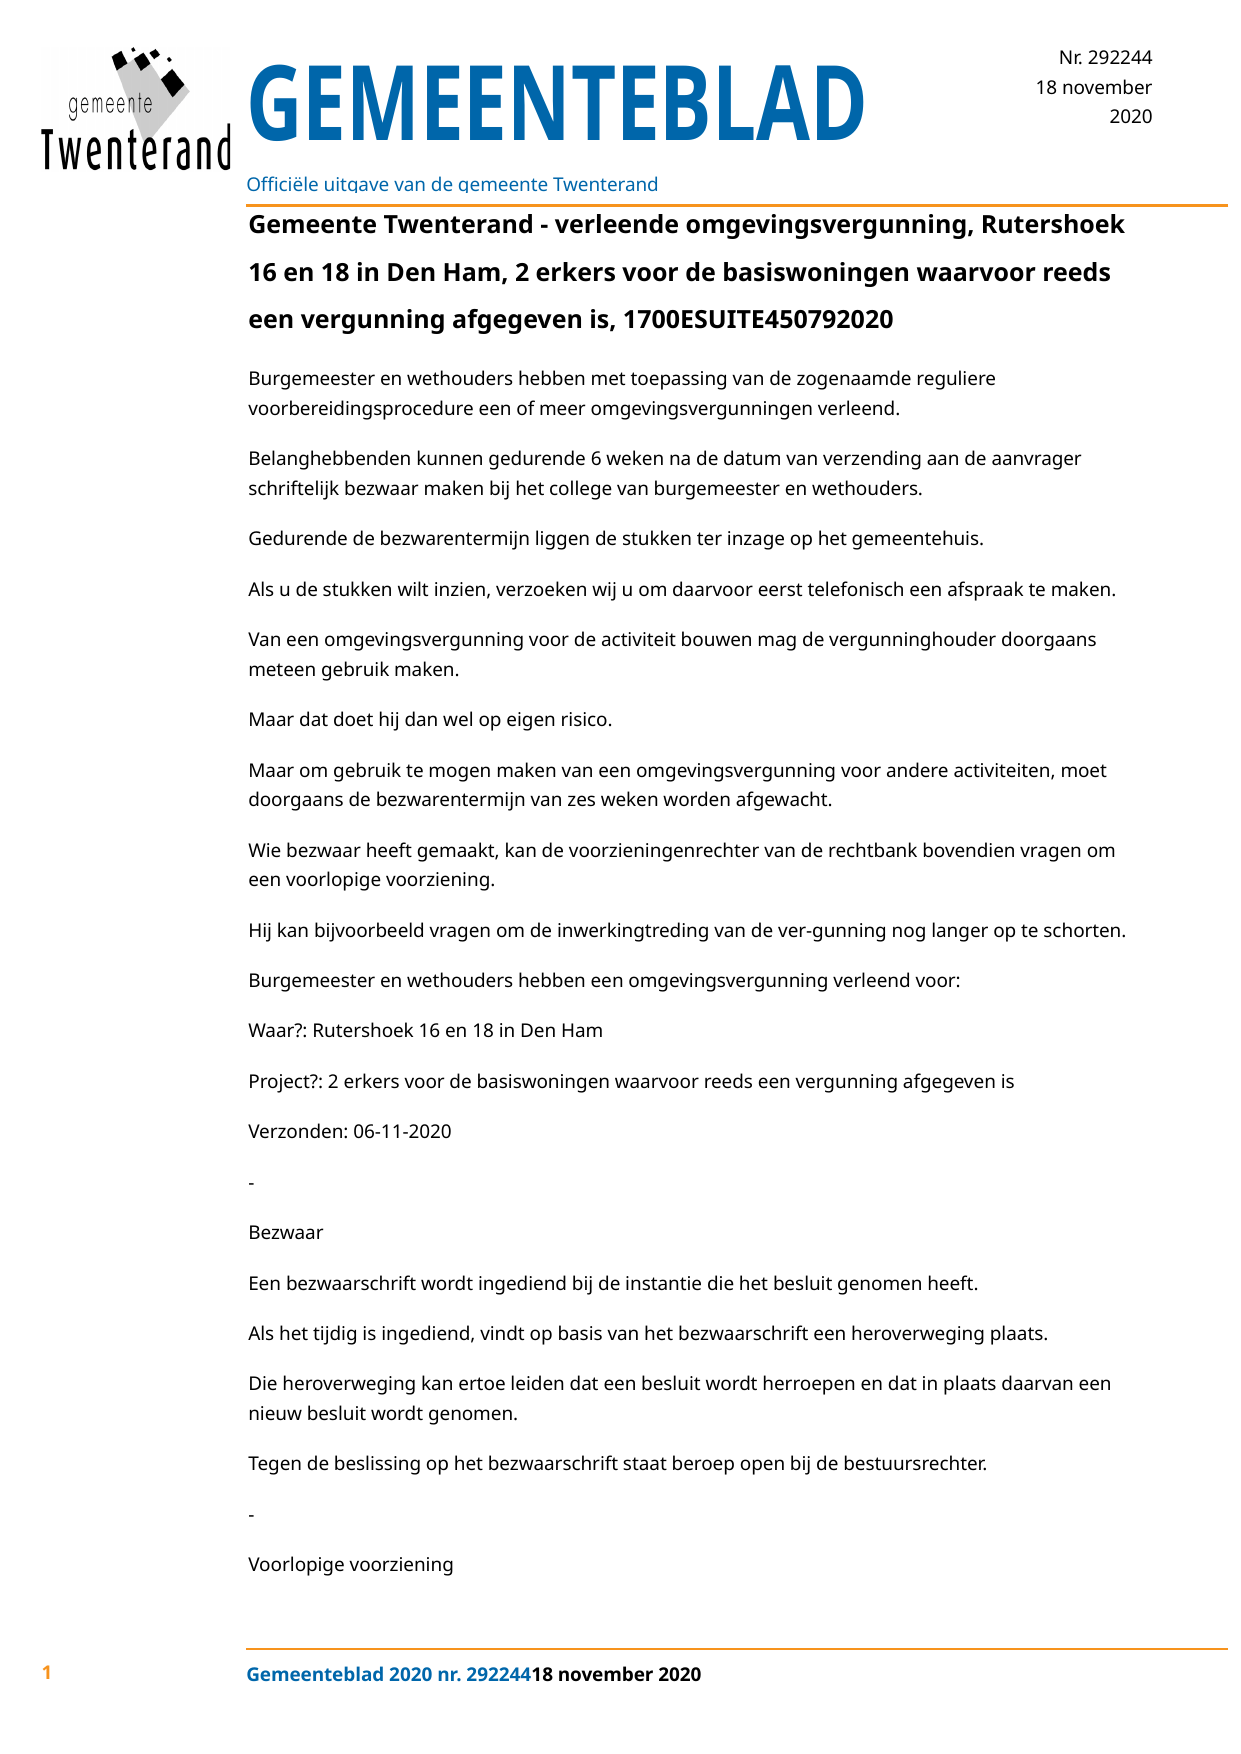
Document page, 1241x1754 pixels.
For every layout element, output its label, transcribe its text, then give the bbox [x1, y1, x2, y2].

text Hij kan bijvoorbeeld vragen om de inwerkingtreding van de ver-gunning nog langer op te schorten. [248, 917, 1152, 942]
text - [248, 1169, 1152, 1194]
text Project?: 2 erkers voor de basiswoningen waarvoor reeds een vergunning afgegeven is [248, 1068, 1152, 1094]
text Wie bezwaar heeft gemaakt, kan de voorzieningenrechter van de rechtbank bovendien vragen om een voorlopige voorziening. [248, 837, 1152, 892]
text Gedurende de bezwarentermijn liggen de stukken ter inzage op het gemeentehuis. [248, 526, 1152, 551]
text Als u de stukken wilt inzien, verzoeken wij u om daarvoor eerst telefonisch een afspraak te maken. [248, 576, 1152, 602]
text Voorlopige voorziening [248, 1551, 1152, 1577]
text Bezwaar [248, 1219, 1152, 1245]
text - [248, 1501, 1152, 1527]
text Van een omgevingsvergunning voor de activiteit bouwen mag de vergunninghouder doorgaans meteen gebruik maken. [248, 626, 1152, 682]
text Verzonden: 06-11-2020 [248, 1118, 1152, 1144]
text Burgemeester en wethouders hebben een omgevingsvergunning verleend voor: [248, 967, 1152, 993]
text Tegen de beslissing op het bezwaarschrift staat beroep open bij de bestuursrechter. [248, 1451, 1152, 1476]
text Die heroverweging kan ertoe leiden dat een besluit wordt herroepen en dat in plaats daarvan een nieuw besluit wordt genomen. [248, 1371, 1152, 1426]
text Belanghebbenden kunnen gedurende 6 weken na de datum van verzending aan de aanvrager schriftelijk bezwaar maken bij het college van burgemeester en wethouders. [248, 446, 1152, 501]
text Als het tijdig is ingediend, vindt op basis van het bezwaarschrift een heroverweging plaats. [248, 1320, 1152, 1346]
text Een bezwaarschrift wordt ingediend bij de instantie die het besluit genomen heeft. [248, 1270, 1152, 1295]
text Maar dat doet hij dan wel op eigen risico. [248, 706, 1152, 732]
text Waar?: Rutershoek 16 en 18 in Den Ham [248, 1018, 1152, 1043]
picture [41, 47, 231, 172]
text Gemeente Twenterand - verleende omgevingsvergunning, Rutershoek 16 en 18 in Den Ham, 2 erkers voor de basiswoningen waarvoor reeds een vergunning afgegeven is, 1700ESUITE450792020 [248, 207, 1152, 336]
text Maar om gebruik te mogen maken van een omgevingsvergunning voor andere activiteiten, moet doorgaans de bezwarentermijn van zes weken worden afgewacht. [248, 757, 1152, 812]
text Burgemeester en wethouders hebben met toepassing van de zogenaamde reguliere voorbereidingsprocedure een of meer omgevingsvergunningen verleend. [248, 366, 1152, 421]
